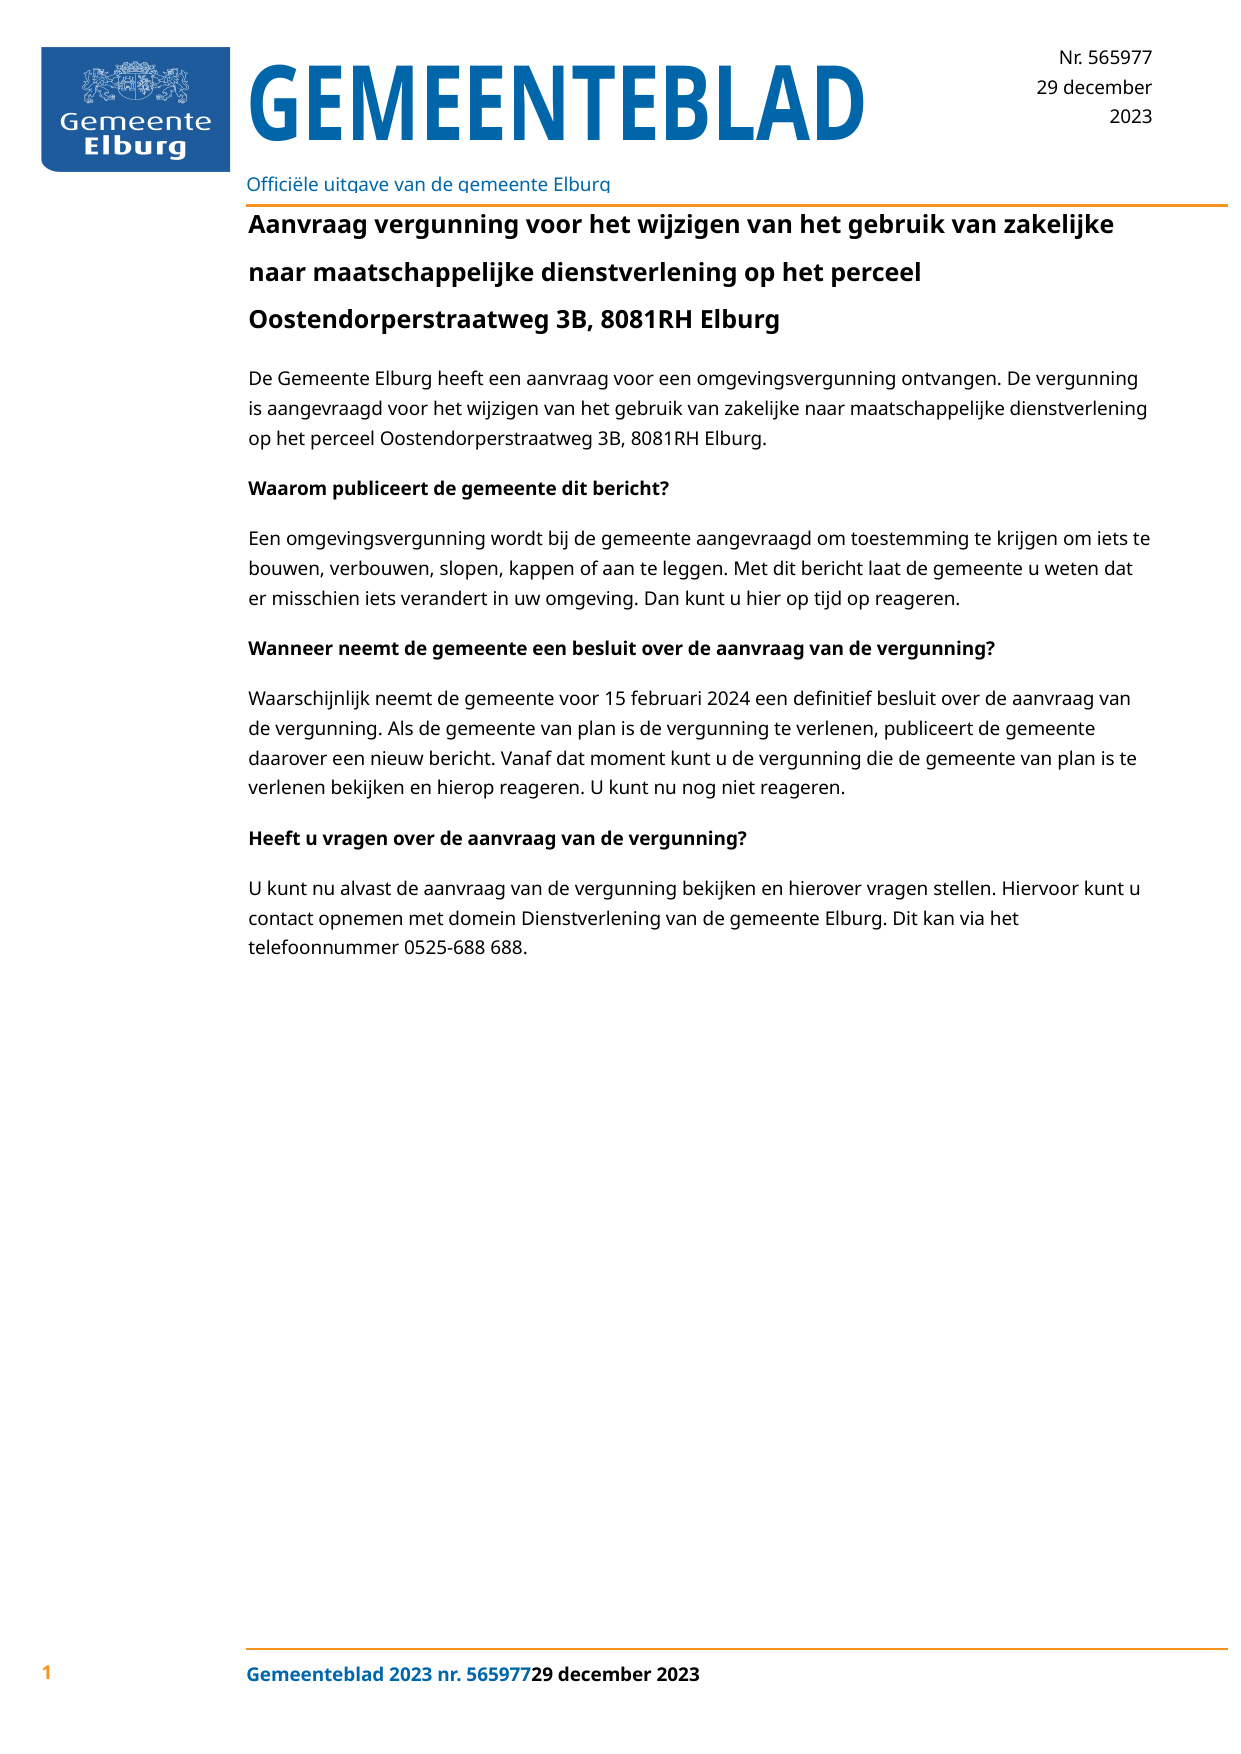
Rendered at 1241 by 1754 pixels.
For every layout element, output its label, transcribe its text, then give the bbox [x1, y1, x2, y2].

text U kunt nu alvast de aanvraag van de vergunning bekijken en hierover vragen stellen. Hiervoor kunt u contact opnemen met domein Dienstverlening van de gemeente Elburg. Dit kan via het telefoonnummer 0525-688 688. [248, 875, 1152, 960]
text Wanneer neemt de gemeente een besluit over de aanvraag van de vergunning? [248, 635, 1152, 661]
text Een omgevingsvergunning wordt bij de gemeente aangevraagd om toestemming te krijgen om iets te bouwen, verbouwen, slopen, kappen of aan te leggen. Met dit bericht laat de gemeente u weten dat er misschien iets verandert in uw omgeving. Dan kunt u hier op tijd op reageren. [248, 526, 1152, 610]
text Waarschijnlijk neemt de gemeente voor 15 februari 2024 een definitief besluit over de aanvraag van de vergunning. Als de gemeente van plan is de vergunning te verlenen, publiceert de gemeente daarover een nieuw bericht. Vanaf dat moment kunt u de vergunning die de gemeente van plan is te verlenen bekijken en hierop reageren. U kunt nu nog niet reageren. [248, 686, 1152, 800]
text De Gemeente Elburg heeft een aanvraag voor een omgevingsvergunning ontvangen. De vergunning is aangevraagd voor het wijzigen van het gebruik van zakelijke naar maatschappelijke dienstverlening op het perceel Oostendorperstraatweg 3B, 8081RH Elburg. [248, 366, 1152, 450]
text Aanvraag vergunning voor het wijzigen van het gebruik van zakelijke naar maatschappelijke dienstverlening op het perceel Oostendorperstraatweg 3B, 8081RH Elburg [248, 207, 1152, 336]
text Heeft u vragen over de aanvraag van de vergunning? [248, 825, 1152, 850]
text Waarom publiceert de gemeente dit bericht? [248, 475, 1152, 501]
picture [41, 47, 231, 172]
